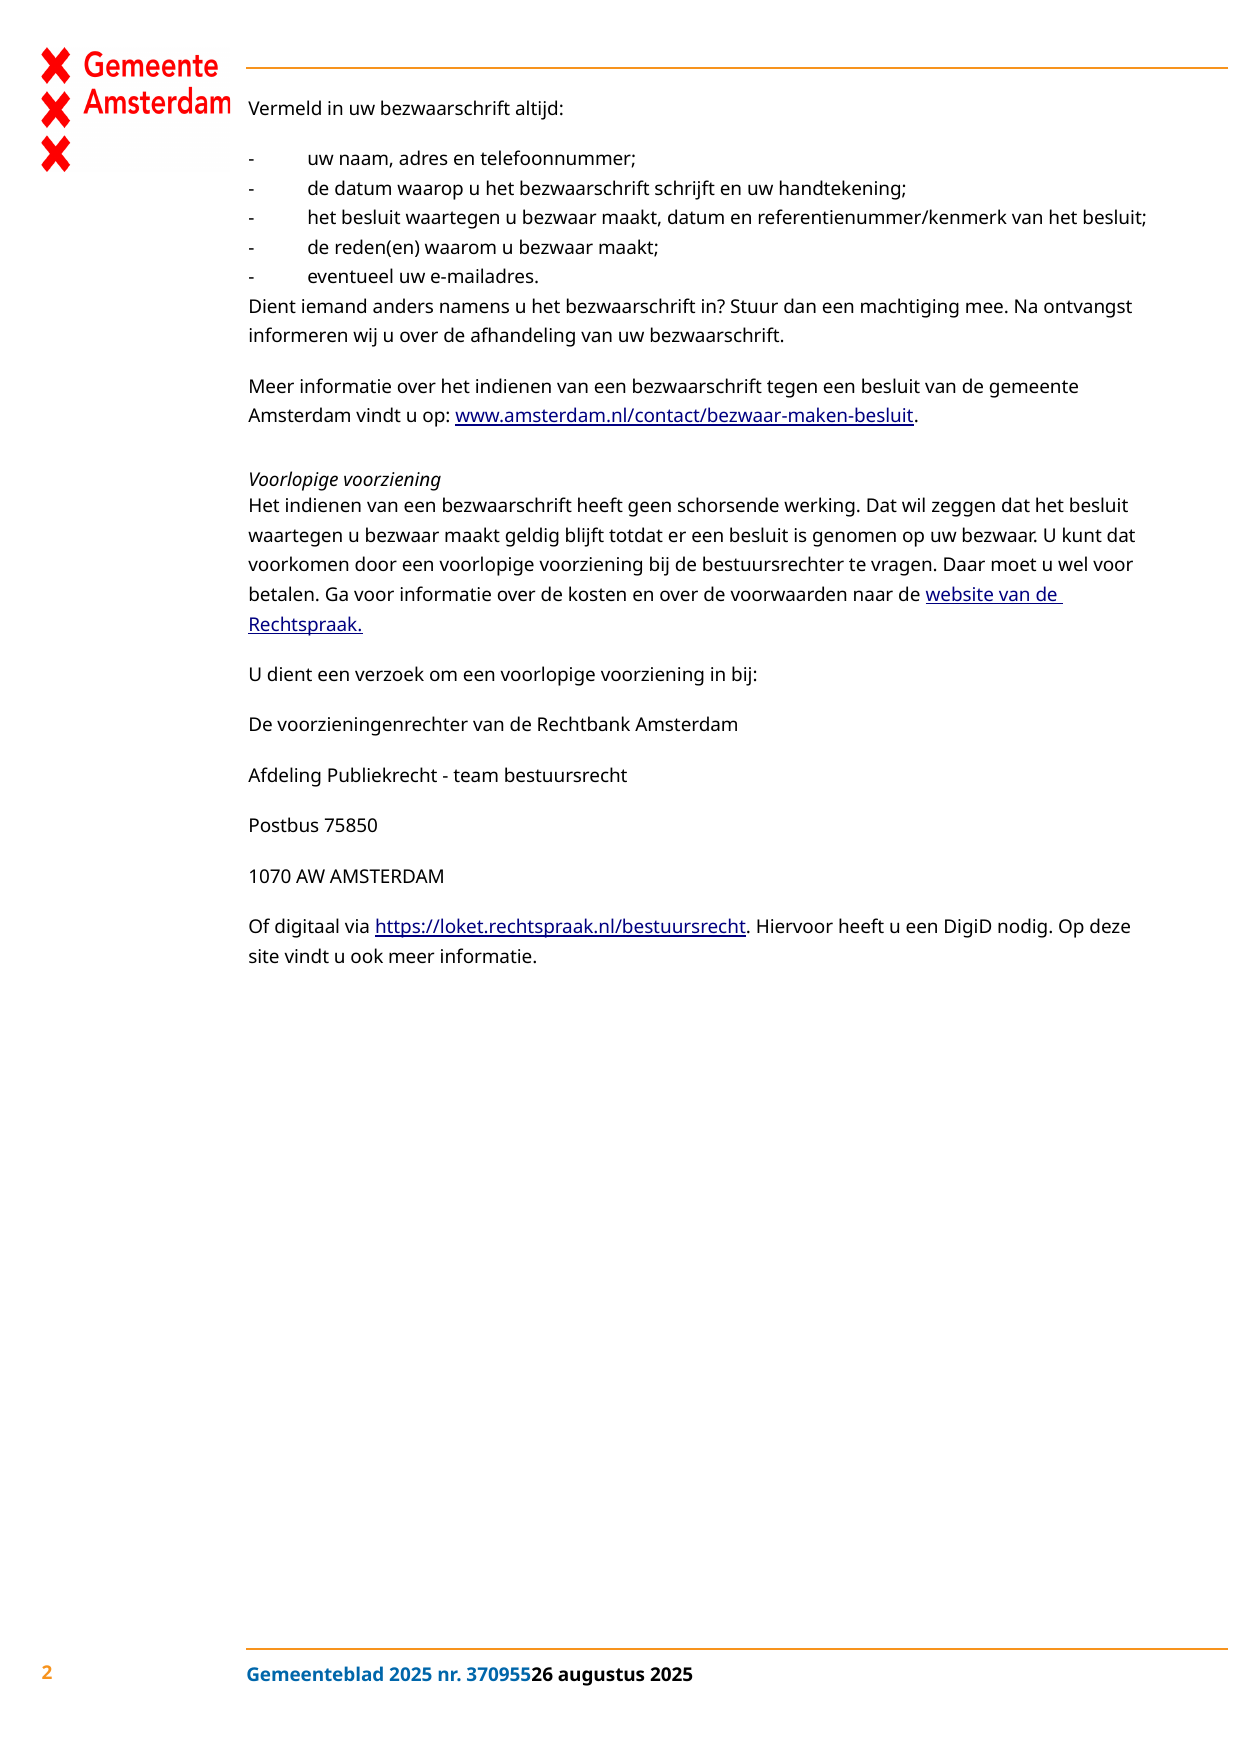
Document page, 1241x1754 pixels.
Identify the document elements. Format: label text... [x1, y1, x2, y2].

list eventueel uw e-mailadres. [248, 263, 1152, 289]
text Afdeling Publiekrecht - team bestuursrecht [248, 762, 1152, 788]
text U dient een verzoek om een voorlopige voorziening in bij: [248, 661, 1152, 687]
text Voorlopige voorziening [248, 467, 1152, 492]
text 1070 AW AMSTERDAM [248, 863, 1152, 888]
list uw naam, adres en telefoonnummer; [248, 145, 1152, 171]
text Vermeld in uw bezwaarschrift altijd: [248, 95, 1152, 121]
text Postbus 75850 [248, 812, 1152, 838]
list de reden(en) waarom u bezwaar maakt; [248, 234, 1152, 260]
text De voorzieningenrechter van de Rechtbank Amsterdam [248, 712, 1152, 737]
text Het indienen van een bezwaarschrift heeft geen schorsende werking. Dat wil zeggen dat het besluit waartegen u bezwaar maakt geldig blijft totdat er een besluit is genomen op uw bezwaar. U kunt dat voorkomen door een voorlopige voorziening bij de bestuursrechter te vragen. Daar moet u wel voor betalen. Ga voor informatie over de kosten en over de voorwaarden naar de website van de Rechtspraak. [248, 492, 1152, 636]
text Of digitaal via https://loket.rechtspraak.nl/bestuursrecht. Hiervoor heeft u een DigiD nodig. Op deze site vindt u ook meer informatie. [248, 913, 1152, 968]
text Meer informatie over het indienen van een bezwaarschrift tegen een besluit van de gemeente Amsterdam vindt u op: www.amsterdam.nl/contact/bezwaar-maken-besluit. [248, 373, 1152, 428]
picture [41, 47, 231, 172]
list het besluit waartegen u bezwaar maakt, datum en referentienummer/kenmerk van het besluit; [248, 204, 1152, 230]
list de datum waarop u het bezwaarschrift schrijft en uw handtekening; [248, 175, 1152, 201]
text Dient iemand anders namens u het bezwaarschrift in? Stuur dan een machtiging mee. Na ontvangst informeren wij u over de afhandeling van uw bezwaarschrift. [248, 293, 1152, 348]
